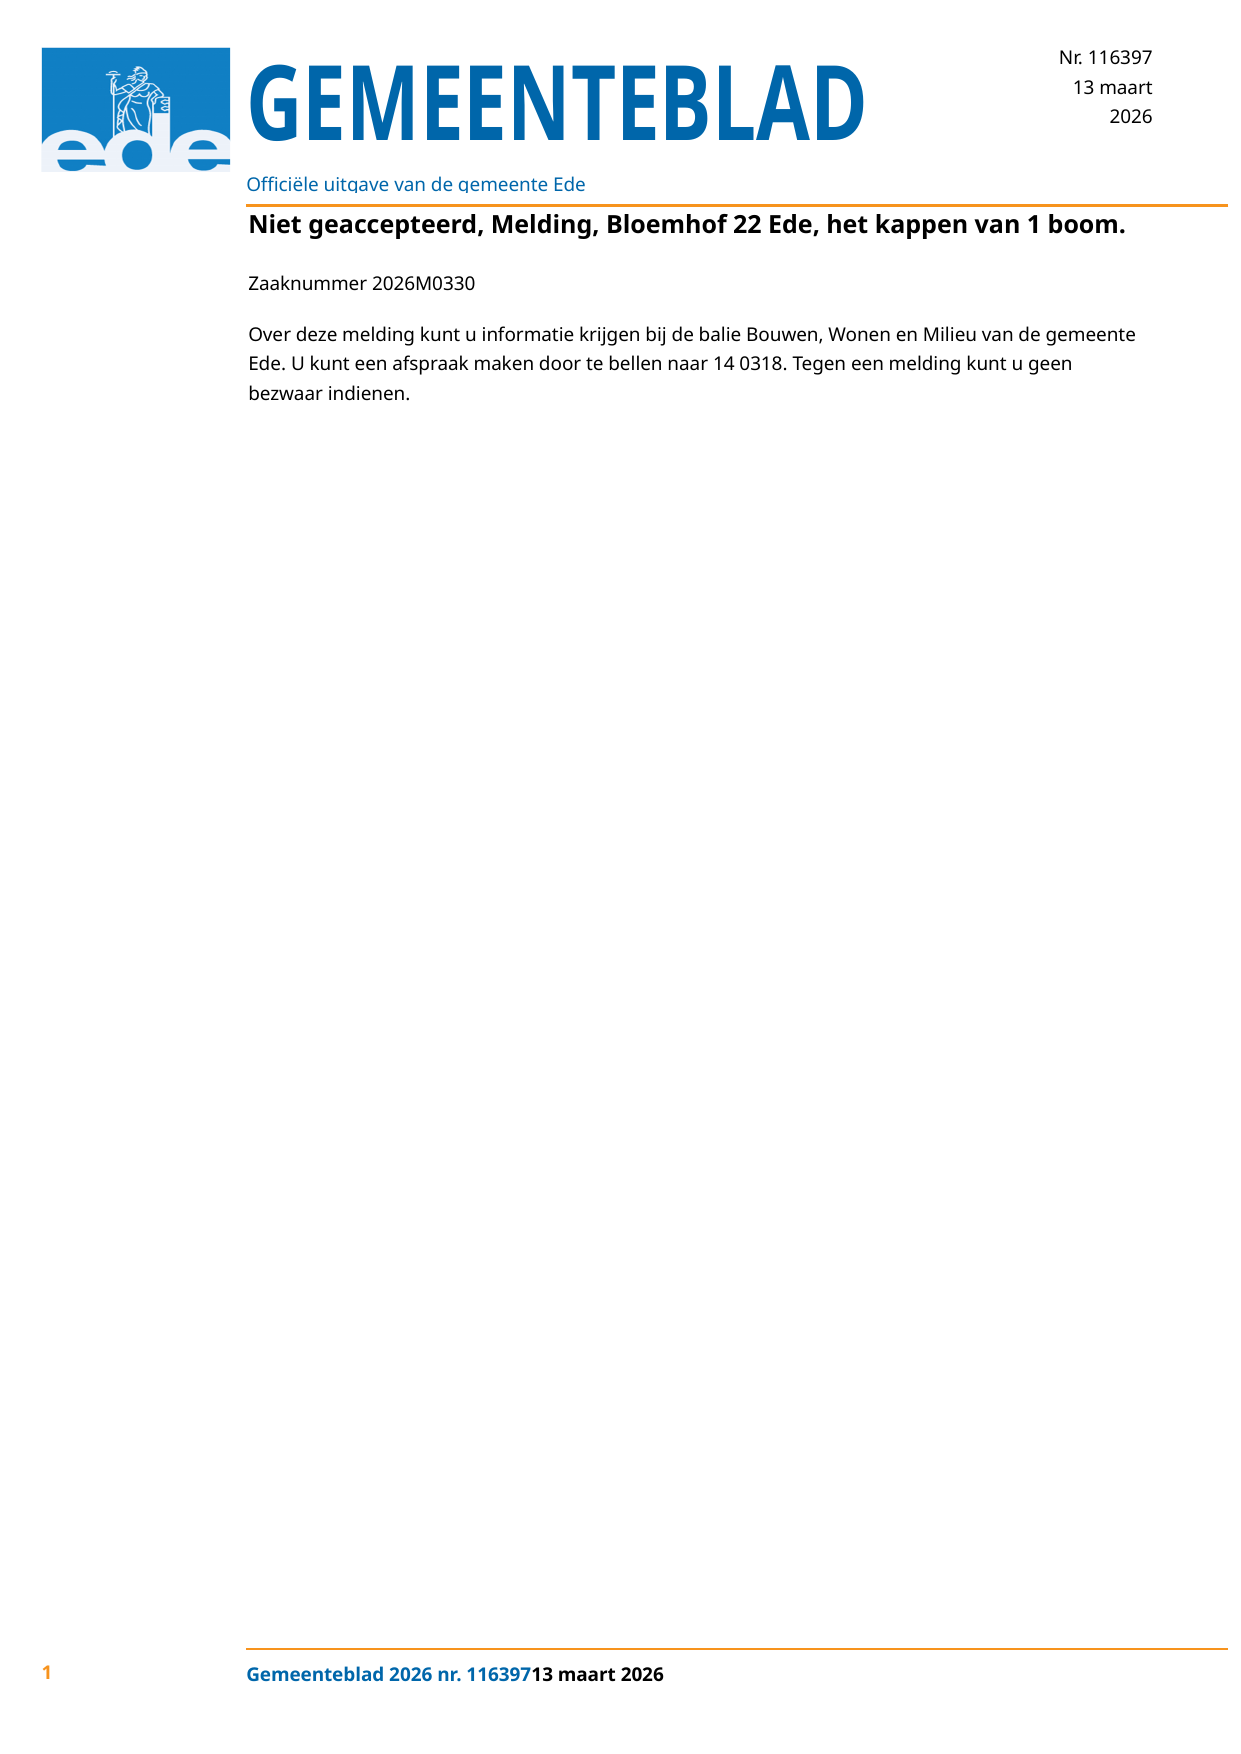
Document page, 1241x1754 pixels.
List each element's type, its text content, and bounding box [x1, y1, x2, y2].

text Over deze melding kunt u informatie krijgen bij de balie Bouwen, Wonen en Milieu van de gemeente Ede. U kunt een afspraak maken door te bellen naar 14 0318. Tegen een melding kunt u geen bezwaar indienen. [248, 321, 1152, 406]
text Niet geaccepteerd, Melding, Bloemhof 22 Ede, het kappen van 1 boom. [248, 207, 1152, 241]
picture [41, 47, 231, 172]
text Zaaknummer 2026M0330 [248, 270, 1152, 296]
